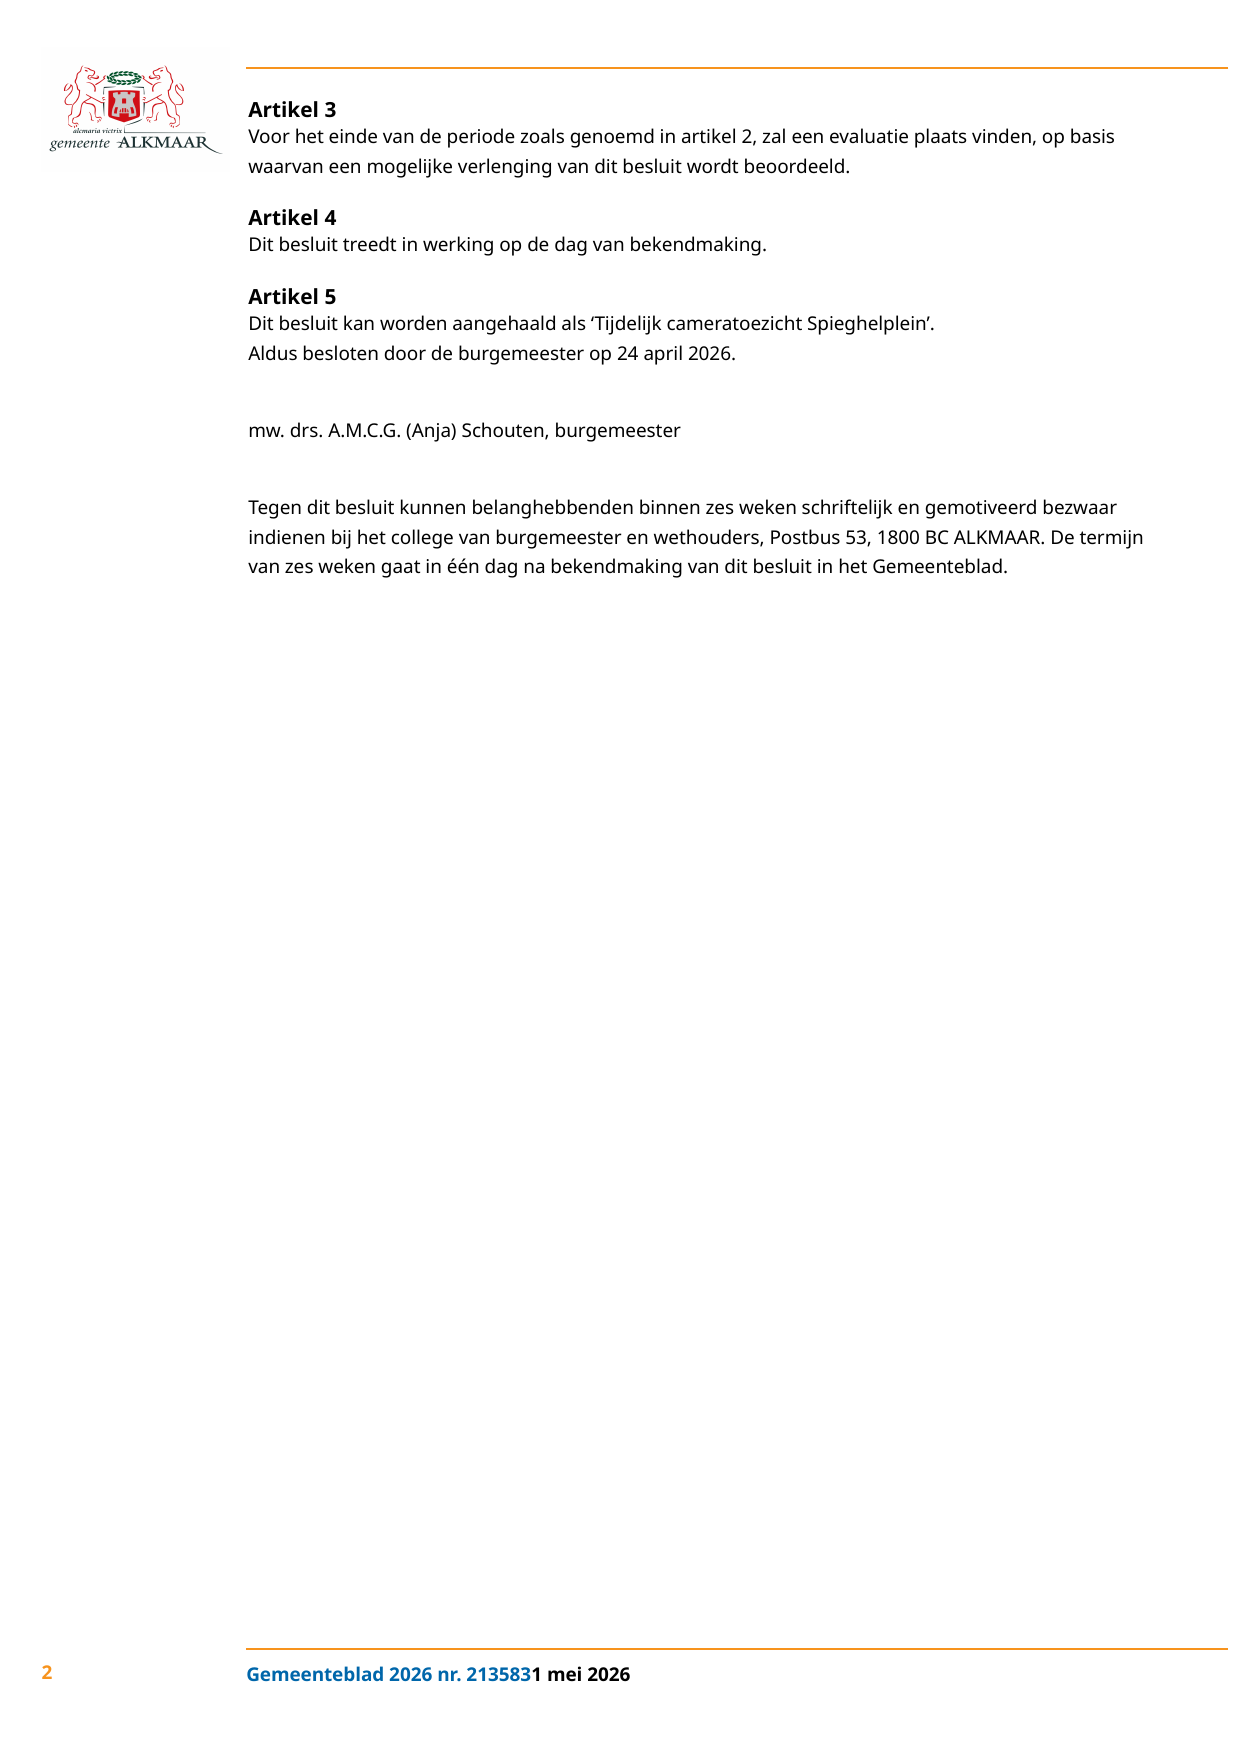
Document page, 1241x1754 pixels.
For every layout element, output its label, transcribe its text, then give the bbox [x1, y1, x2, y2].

text mw. drs. A.M.C.G. (Anja) Schouten, burgemeester [248, 417, 1152, 443]
text Dit besluit treedt in werking op de dag van bekendmaking. [248, 232, 1152, 257]
picture [41, 47, 231, 172]
text Dit besluit kan worden aangehaald als ‘Tijdelijk cameratoezicht Spieghelplein’. [248, 311, 1152, 336]
text Artikel 4 [248, 203, 1152, 232]
text Aldus besloten door de burgemeester op 24 april 2026. [248, 340, 1152, 366]
text Artikel 5 [248, 282, 1152, 311]
text Artikel 3 [248, 95, 1152, 123]
text Tegen dit besluit kunnen belanghebbenden binnen zes weken schriftelijk en gemotiveerd bezwaar indienen bij het college van burgemeester en wethouders, Postbus 53, 1800 BC ALKMAAR. De termijn van zes weken gaat in één dag na bekendmaking van dit besluit in het Gemeenteblad. [248, 494, 1152, 579]
text Voor het einde van de periode zoals genoemd in artikel 2, zal een evaluatie plaats vinden, op basis waarvan een mogelijke verlenging van dit besluit wordt beoordeeld. [248, 123, 1152, 178]
